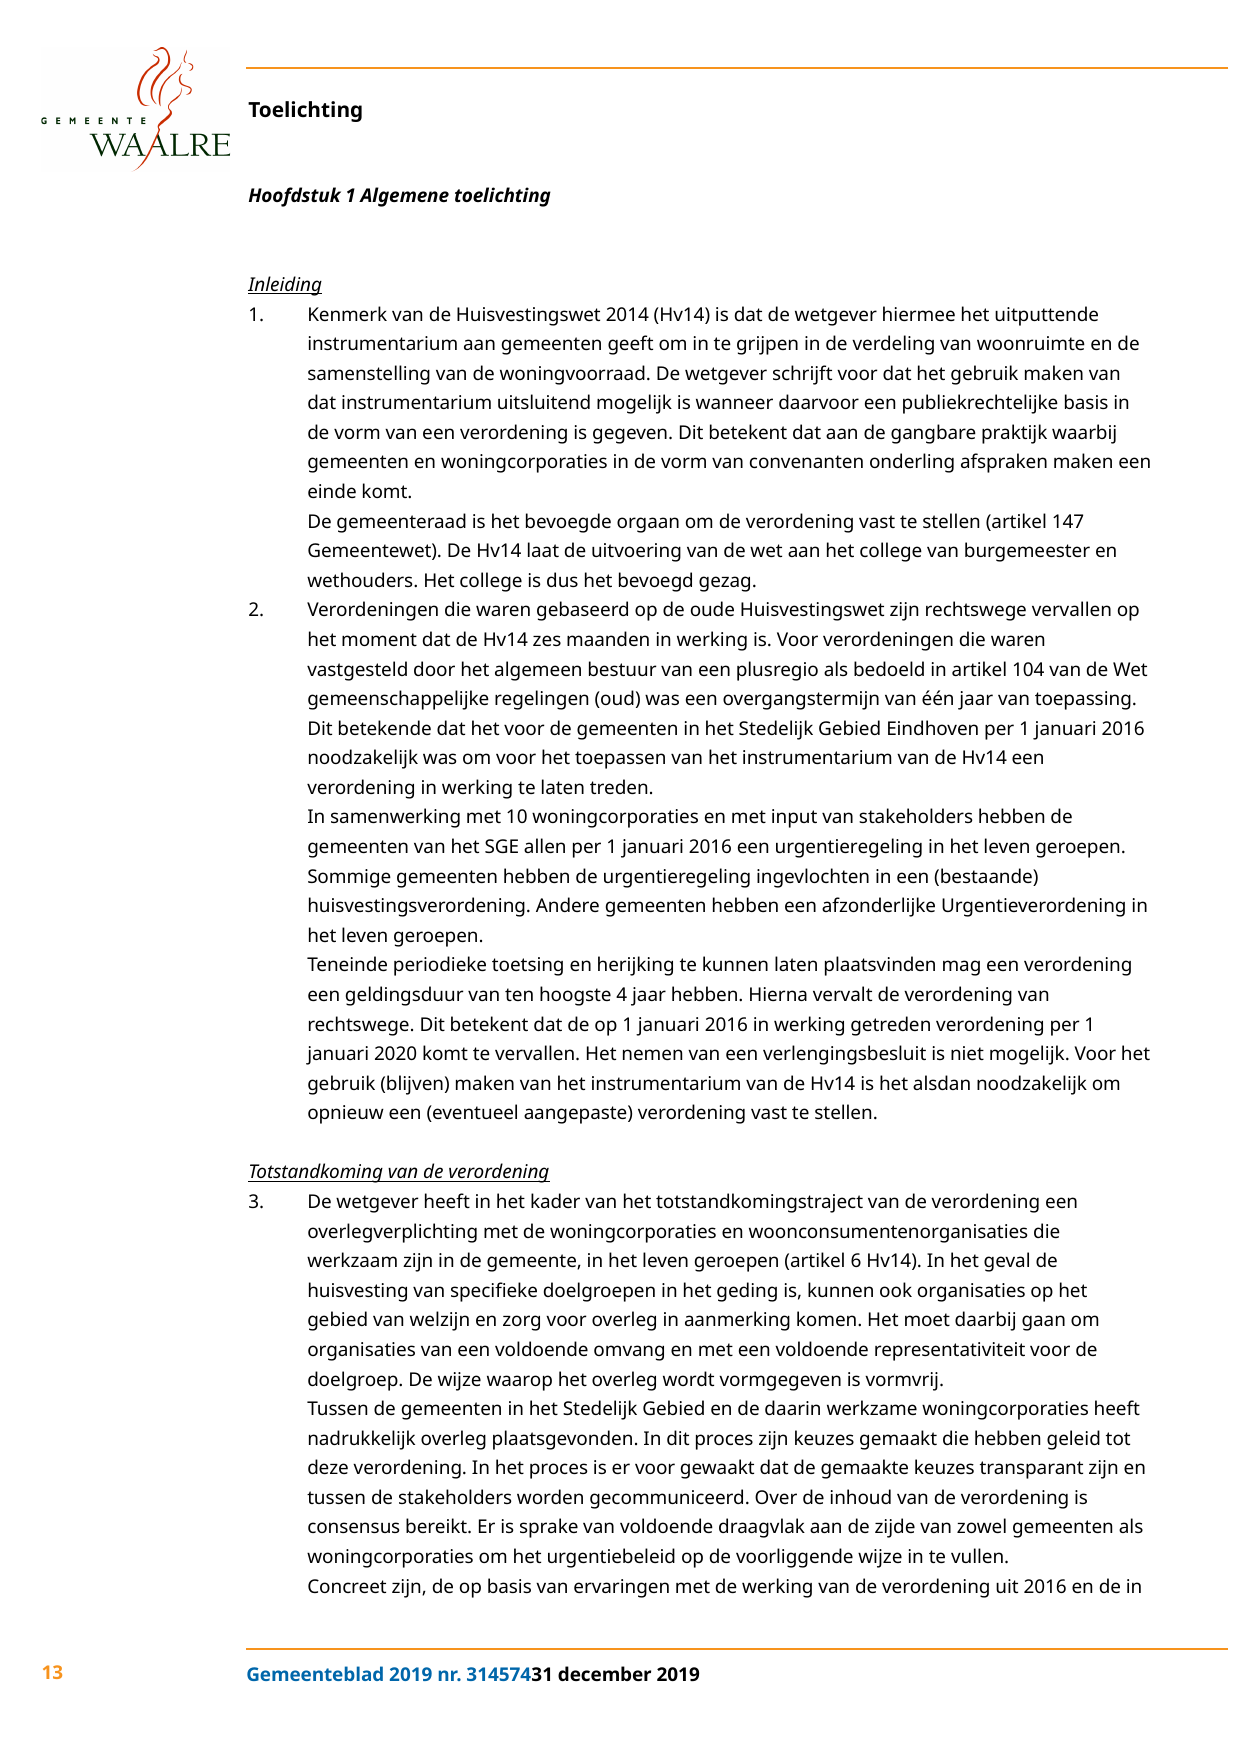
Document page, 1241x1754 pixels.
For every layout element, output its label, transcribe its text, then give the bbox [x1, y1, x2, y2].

list In samenwerking met 10 woningcorporaties en met input van stakeholders hebben de gemeenten van het SGE allen per 1 januari 2016 een urgentieregeling in het leven geroepen. Sommige gemeenten hebben de urgentieregeling ingevlochten in een (bestaande) huisvestingsverordening. Andere gemeenten hebben een afzonderlijke Urgentieverordening in het leven geroepen. [248, 804, 1152, 948]
text Hoofdstuk 1 Algemene toelichting [248, 182, 1152, 208]
text Toelichting [248, 95, 1152, 123]
list Verordeningen die waren gebaseerd op de oude Huisvestingswet zijn rechtswege vervallen op het moment dat de Hv14 zes maanden in werking is. Voor verordeningen die waren vastgesteld door het algemeen bestuur van een plusregio als bedoeld in artikel 104 van de Wet gemeenschappelijke regelingen (oud) was een overgangstermijn van één jaar van toepassing. Dit betekende dat het voor de gemeenten in het Stedelijk Gebied Eindhoven per 1 januari 2016 noodzakelijk was om voor het toepassen van het instrumentarium van de Hv14 een verordening in werking te laten treden. [248, 597, 1152, 800]
list Teneinde periodieke toetsing en herijking te kunnen laten plaatsvinden mag een verordening een geldingsduur van ten hoogste 4 jaar hebben. Hierna vervalt de verordening van rechtswege. Dit betekent dat de op 1 januari 2016 in werking getreden verordening per 1 januari 2020 komt te vervallen. Het nemen van een verlengingsbesluit is niet mogelijk. Voor het gebruik (blijven) maken van het instrumentarium van de Hv14 is het alsdan noodzakelijk om opnieuw een (eventueel aangepaste) verordening vast te stellen. [248, 952, 1152, 1125]
list Concreet zijn, de op basis van ervaringen met de werking van de verordening uit 2016 en de in [248, 1573, 1152, 1599]
picture [41, 47, 231, 172]
list Kenmerk van de Huisvestingswet 2014 (Hv14) is dat de wetgever hiermee het uitputtende instrumentarium aan gemeenten geeft om in te grijpen in de verdeling van woonruimte en de samenstelling van de woningvoorraad. De wetgever schrijft voor dat het gebruik maken van dat instrumentarium uitsluitend mogelijk is wanneer daarvoor een publiekrechtelijke basis in de vorm van een verordening is gegeven. Dit betekent dat aan de gangbare praktijk waarbij gemeenten en woningcorporaties in de vorm van convenanten onderling afspraken maken een einde komt. [248, 301, 1152, 504]
list De wetgever heeft in het kader van het totstandkomingstraject van de verordening een overlegverplichting met de woningcorporaties en woonconsumentenorganisaties die werkzaam zijn in de gemeente, in het leven geroepen (artikel 6 Hv14). In het geval de huisvesting van specifieke doelgroepen in het geding is, kunnen ook organisaties op het gebied van welzijn en zorg voor overleg in aanmerking komen. Het moet daarbij gaan om organisaties van een voldoende omvang en met een voldoende representativiteit voor de doelgroep. De wijze waarop het overleg wordt vormgegeven is vormvrij. [248, 1188, 1152, 1392]
list De gemeenteraad is het bevoegde orgaan om de verordening vast te stellen (artikel 147 Gemeentewet). De Hv14 laat de uitvoering van de wet aan het college van burgemeester en wethouders. Het college is dus het bevoegd gezag. [248, 508, 1152, 593]
list Tussen de gemeenten in het Stedelijk Gebied en de daarin werkzame woningcorporaties heeft nadrukkelijk overleg plaatsgevonden. In dit proces zijn keuzes gemaakt die hebben geleid tot deze verordening. In het proces is er voor gewaakt dat de gemaakte keuzes transparant zijn en tussen de stakeholders worden gecommuniceerd. Over de inhoud van de verordening is consensus bereikt. Er is sprake van voldoende draagvlak aan de zijde van zowel gemeenten als woningcorporaties om het urgentiebeleid op de voorliggende wijze in te vullen. [248, 1395, 1152, 1569]
text Totstandkoming van de verordening [248, 1159, 1152, 1184]
text Inleiding [248, 271, 1152, 297]
